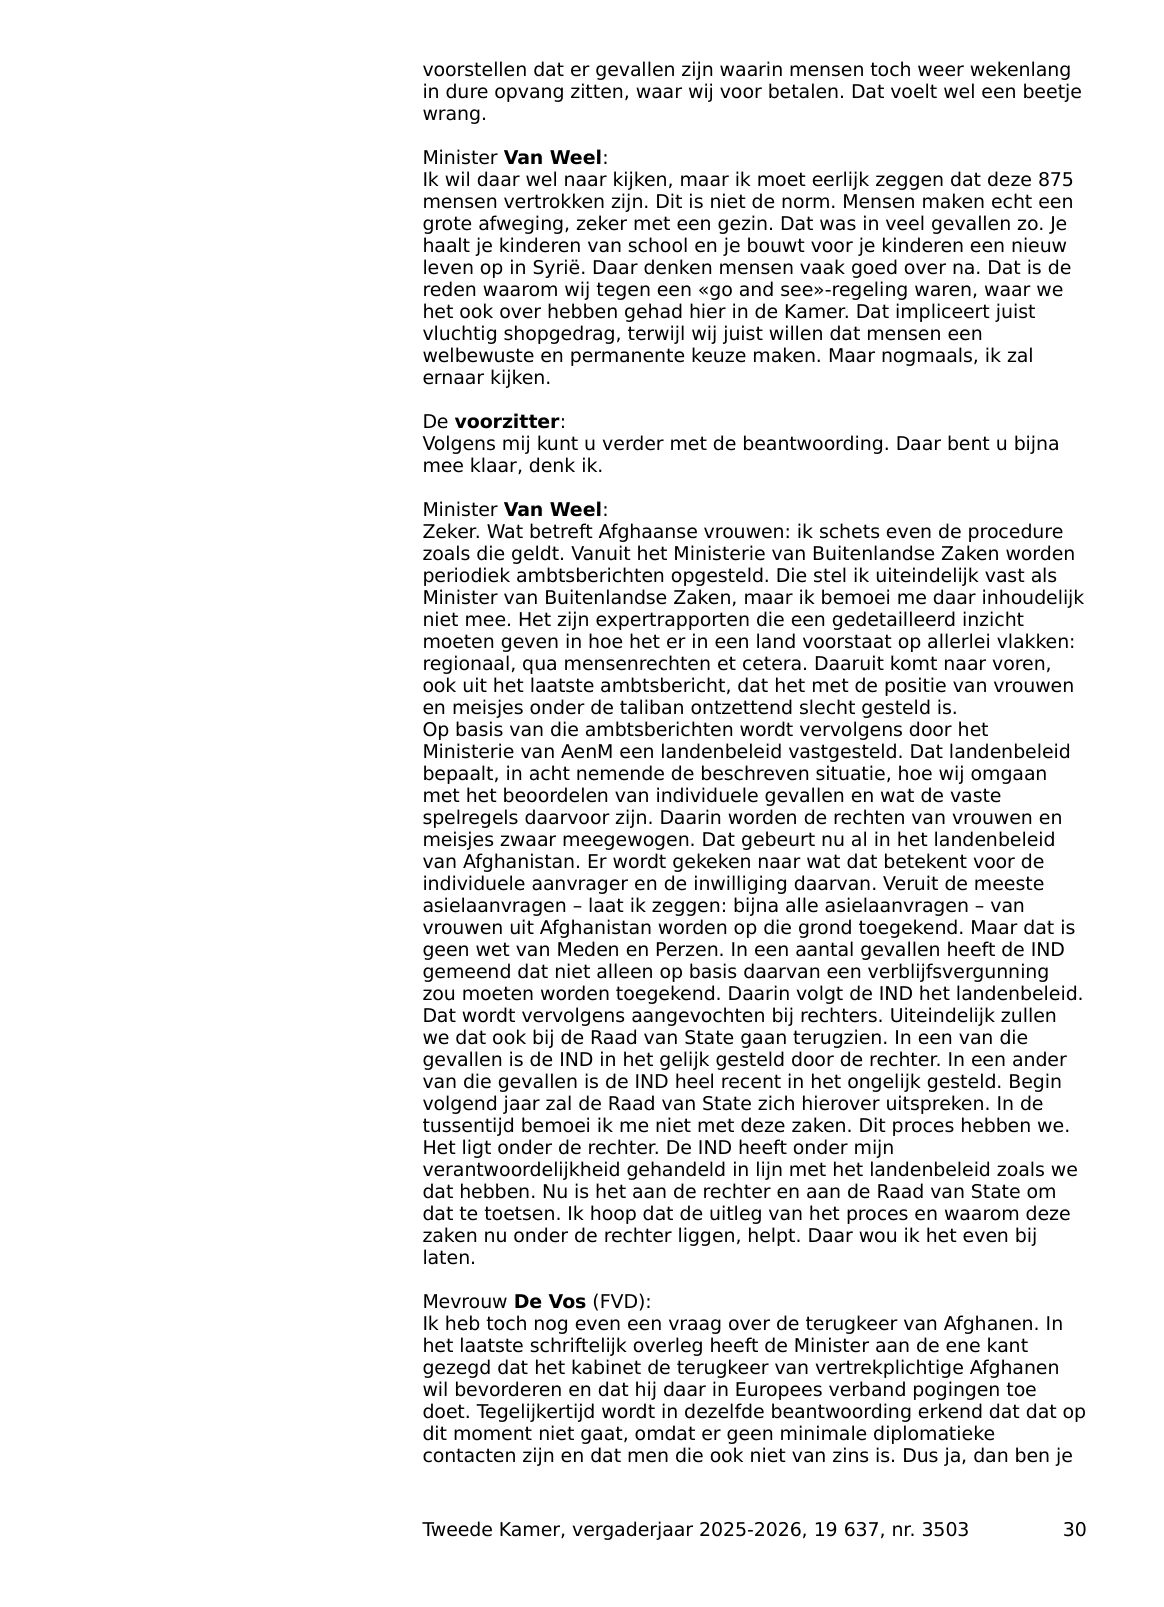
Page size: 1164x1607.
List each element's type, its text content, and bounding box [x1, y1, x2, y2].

text De voorzitter: [422, 411, 1087, 433]
text Op basis van die ambtsberichten wordt vervolgens door het Ministerie van AenM een landenbeleid vastgesteld. Dat landenbeleid bepaalt, in acht nemende de beschreven situatie, hoe wij omgaan met het beoordelen van individuele gevallen en wat de vaste spelregels daarvoor zijn. Daarin worden de rechten van vrouwen en meisjes zwaar meegewogen. Dat gebeurt nu al in het landenbeleid van Afghanistan. Er wordt gekeken naar wat dat betekent voor de individuele aanvrager en de inwilliging daarvan. Veruit de meeste asielaanvragen – laat ik zeggen: bijna alle asielaanvragen – van vrouwen uit Afghanistan worden op die grond toegekend. Maar dat is geen wet van Meden en Perzen. In een aantal gevallen heeft de IND gemeend dat niet alleen op basis daarvan een verblijfsvergunning zou moeten worden toegekend. Daarin volgt de IND het landenbeleid. Dat wordt vervolgens aangevochten bij rechters. Uiteindelijk zullen we dat ook bij de Raad van State gaan terugzien. In een van die gevallen is de IND in het gelijk gesteld door de rechter. In een ander van die gevallen is de IND heel recent in het ongelijk gesteld. Begin volgend jaar zal de Raad van State zich hierover uitspreken. In de tussentijd bemoei ik me niet met deze zaken. Dit proces hebben we. Het ligt onder de rechter. De IND heeft onder mijn verantwoordelijkheid gehandeld in lijn met het landenbeleid zoals we dat hebben. Nu is het aan de rechter en aan de Raad van State om dat te toetsen. Ik hoop dat de uitleg van het proces en waarom deze zaken nu onder de rechter liggen, helpt. Daar wou ik het even bij laten. [422, 719, 1087, 1268]
text voorstellen dat er gevallen zijn waarin mensen toch weer wekenlang in dure opvang zitten, waar wij voor betalen. Dat voelt wel een beetje wrang. [422, 59, 1087, 125]
text Ik wil daar wel naar kijken, maar ik moet eerlijk zeggen dat deze 875 mensen vertrokken zijn. Dit is niet de norm. Mensen maken echt een grote afweging, zeker met een gezin. Dat was in veel gevallen zo. Je haalt je kinderen van school en je bouwt voor je kinderen een nieuw leven op in Syrië. Daar denken mensen vaak goed over na. Dat is de reden waarom wij tegen een «go and see»-regeling waren, waar we het ook over hebben gehad hier in de Kamer. Dat impliceert juist vluchtig shopgedrag, terwijl wij juist willen dat mensen een welbewuste en permanente keuze maken. Maar nogmaals, ik zal ernaar kijken. [422, 169, 1087, 389]
text Volgens mij kunt u verder met de beantwoording. Daar bent u bijna mee klaar, denk ik. [422, 433, 1087, 477]
text Minister Van Weel: [422, 499, 1087, 521]
text Ik heb toch nog even een vraag over de terugkeer van Afghanen. In het laatste schriftelijk overleg heeft de Minister aan de ene kant gezegd dat het kabinet de terugkeer van vertrekplichtige Afghanen wil bevorderen en dat hij daar in Europees verband pogingen toe doet. Tegelijkertijd wordt in dezelfde beantwoording erkend dat dat op dit moment niet gaat, omdat er geen minimale diplomatieke contacten zijn en dat men die ook niet van zins is. Dus ja, dan ben je [422, 1313, 1087, 1467]
text Mevrouw De Vos (FVD): [422, 1291, 1087, 1313]
text Zeker. Wat betreft Afghaanse vrouwen: ik schets even de procedure zoals die geldt. Vanuit het Ministerie van Buitenlandse Zaken worden periodiek ambtsberichten opgesteld. Die stel ik uiteindelijk vast als Minister van Buitenlandse Zaken, maar ik bemoei me daar inhoudelijk niet mee. Het zijn expertrapporten die een gedetailleerd inzicht moeten geven in hoe het er in een land voorstaat op allerlei vlakken: regionaal, qua mensenrechten et cetera. Daaruit komt naar voren, ook uit het laatste ambtsbericht, dat het met de positie van vrouwen en meisjes onder de taliban ontzettend slecht gesteld is. [422, 521, 1087, 719]
text Minister Van Weel: [422, 147, 1087, 169]
